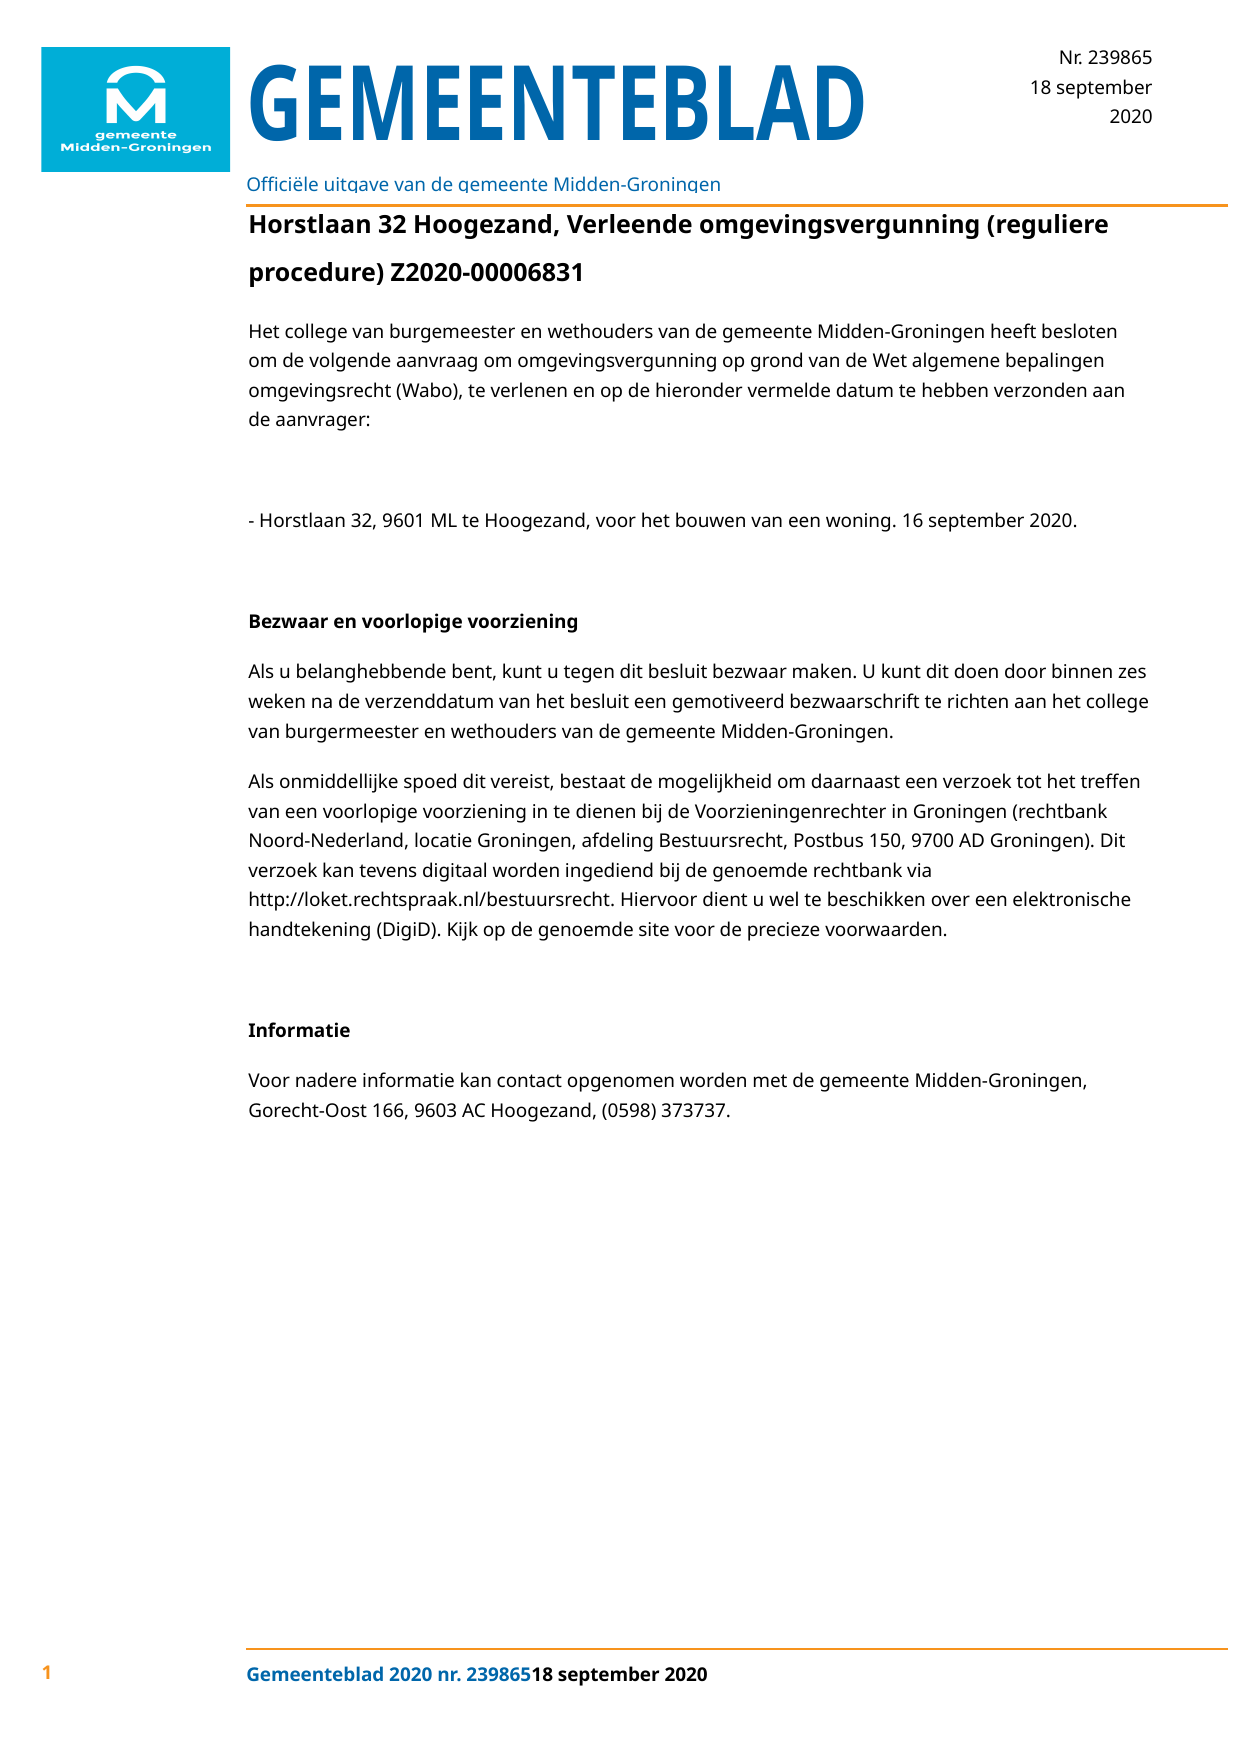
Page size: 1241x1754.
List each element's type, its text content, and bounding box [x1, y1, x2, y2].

text Horstlaan 32 Hoogezand, Verleende omgevingsvergunning (reguliere procedure) Z2020-00006831 [248, 207, 1152, 288]
text Als u belanghebbende bent, kunt u tegen dit besluit bezwaar maken. U kunt dit doen door binnen zes weken na de verzenddatum van het besluit een gemotiveerd bezwaarschrift te richten aan het college van burgermeester en wethouders van de gemeente Midden-Groningen. [248, 659, 1152, 744]
picture [107, 89, 165, 122]
picture [108, 66, 164, 82]
text Bezwaar en voorlopige voorziening [248, 608, 1152, 634]
text Het college van burgemeester en wethouders van de gemeente Midden-Groningen heeft besloten om de volgende aanvraag om omgevingsvergunning op grond van de Wet algemene bepalingen omgevingsrecht (Wabo), te verlenen en op de hieronder vermelde datum te hebben verzonden aan de aanvrager: [248, 318, 1152, 432]
text - Horstlaan 32, 9601 ML te Hoogezand, voor het bouwen van een woning. 16 september 2020. [248, 507, 1152, 533]
text Voor nadere informatie kan contact opgenomen worden met de gemeente Midden-Groningen, Gorecht-Oost 166, 9603 AC Hoogezand, (0598) 373737. [248, 1067, 1152, 1123]
text Informatie [248, 1017, 1152, 1043]
picture [184, 146, 190, 153]
text Als onmiddellijke spoed dit vereist, bestaat de mogelijkheid om daarnaast een verzoek tot het treffen van een voorlopige voorziening in te dienen bij de Voorzieningenrechter in Groningen (rechtbank Noord-Nederland, locatie Groningen, afdeling Bestuursrecht, Postbus 150, 9700 AD Groningen). Dit verzoek kan tevens digitaal worden ingediend bij de genoemde rechtbank via http://loket.rechtspraak.nl/bestuursrecht. Hiervoor dient u wel te beschikken over een elektronische handtekening (DigiD). Kijk op de genoemde site voor de precieze voorwaarden. [248, 768, 1152, 942]
